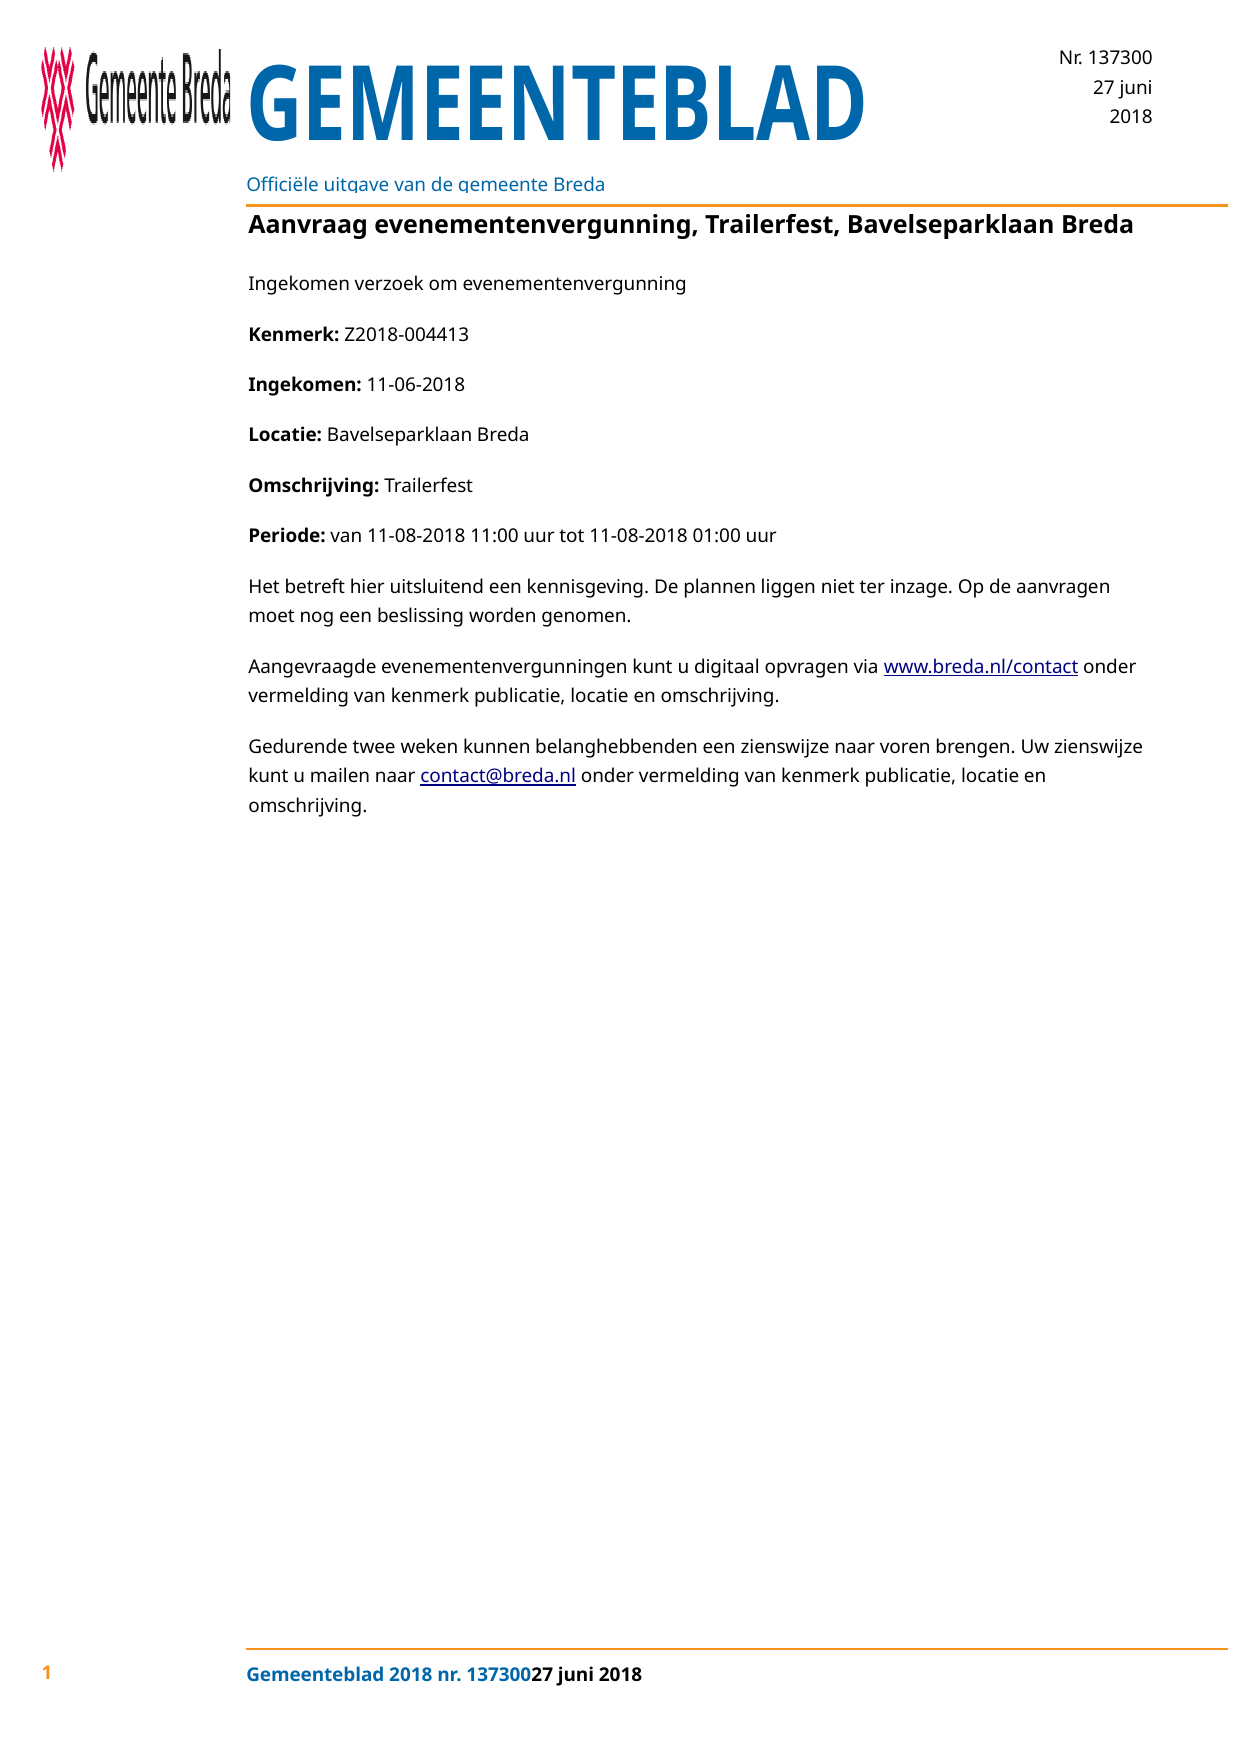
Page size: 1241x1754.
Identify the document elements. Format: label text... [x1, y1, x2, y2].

text Ingekomen verzoek om evenementenvergunning [248, 270, 1152, 296]
text Gedurende twee weken kunnen belanghebbenden een zienswijze naar voren brengen. Uw zienswijze kunt u mailen naar contact@breda.nl onder vermelding van kenmerk publicatie, locatie en omschrijving. [248, 733, 1152, 818]
text Periode: van 11-08-2018 11:00 uur tot 11-08-2018 01:00 uur [248, 522, 1152, 548]
text Ingekomen: 11-06-2018 [248, 371, 1152, 397]
text Omschrijving: Trailerfest [248, 472, 1152, 498]
text Aanvraag evenementenvergunning, Trailerfest, Bavelseparklaan Breda [248, 207, 1152, 241]
text Het betreft hier uitsluitend een kennisgeving. De plannen liggen niet ter inzage. Op de aanvragen moet nog een beslissing worden genomen. [248, 573, 1152, 628]
text Locatie: Bavelseparklaan Breda [248, 422, 1152, 447]
picture [41, 47, 231, 172]
text Aangevraagde evenementenvergunningen kunt u digitaal opvragen via www.breda.nl/contact onder vermelding van kenmerk publicatie, locatie en omschrijving. [248, 653, 1152, 708]
text Kenmerk: Z2018-004413 [248, 321, 1152, 346]
